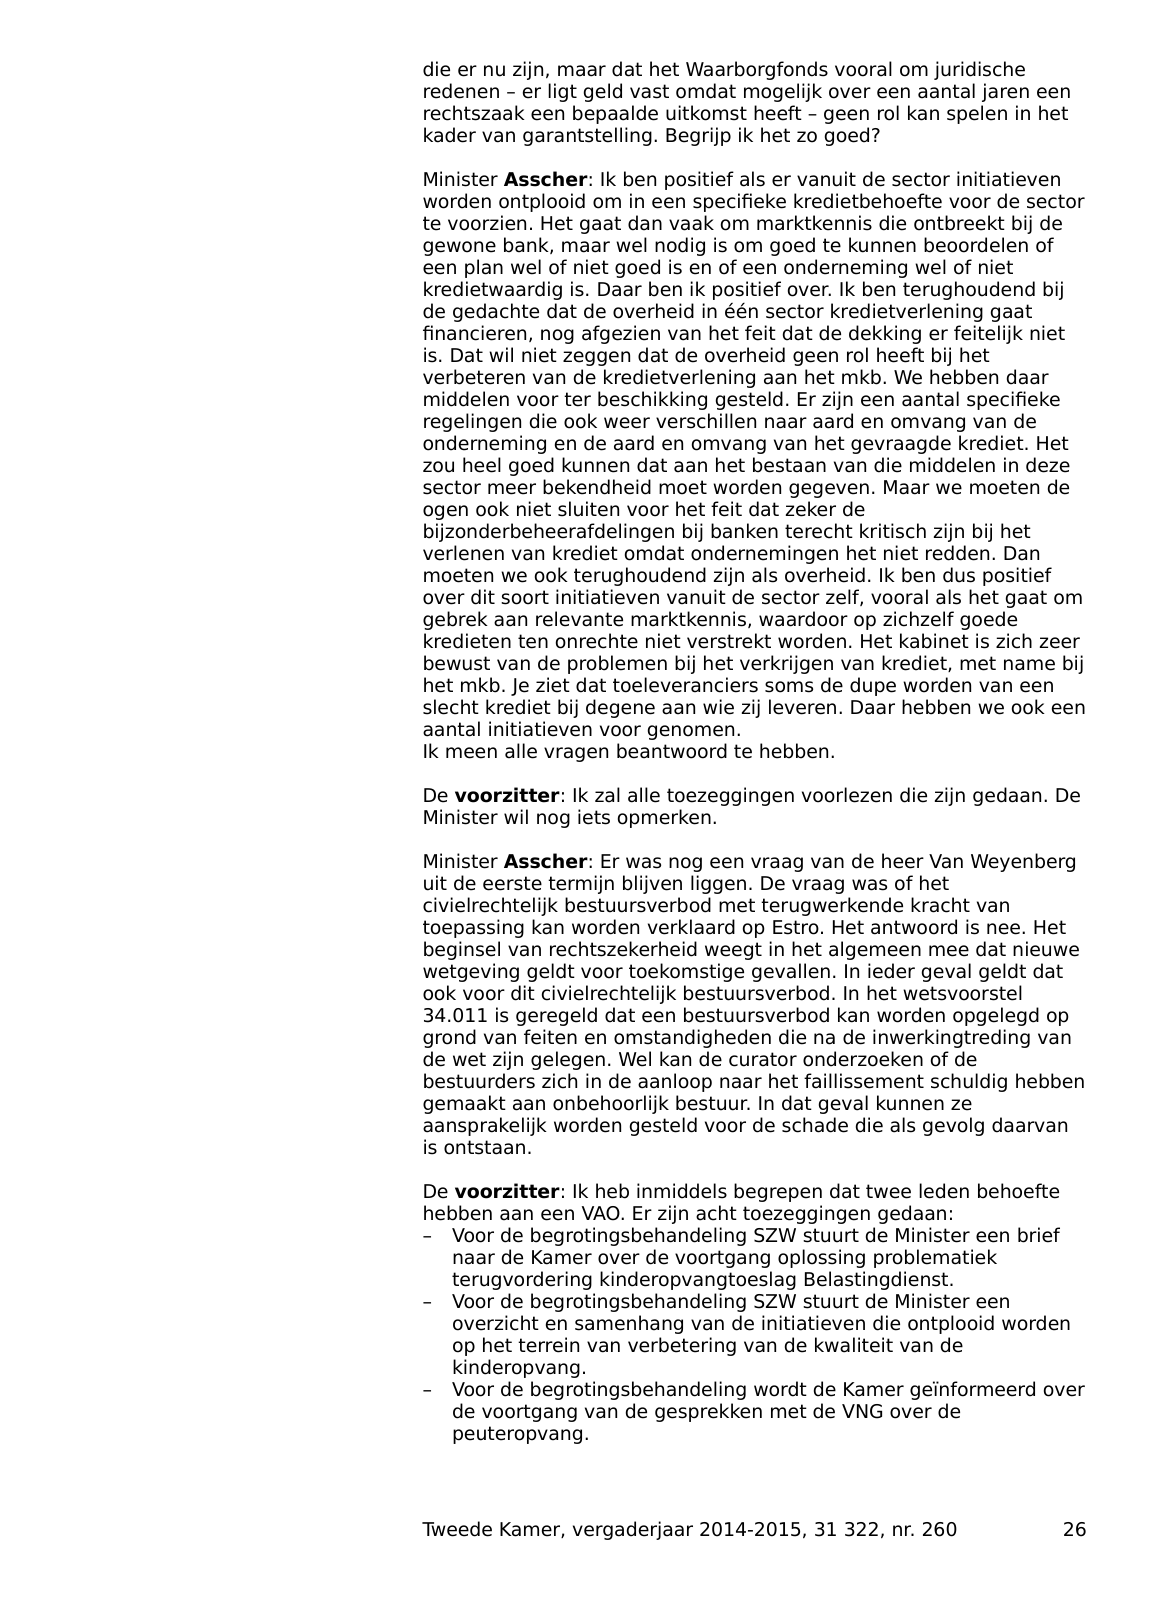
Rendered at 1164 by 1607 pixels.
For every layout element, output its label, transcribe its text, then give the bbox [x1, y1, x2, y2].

text De voorzitter: Ik heb inmiddels begrepen dat twee leden behoefte hebben aan een VAO. Er zijn acht toezeggingen gedaan: [422, 1181, 1087, 1225]
text die er nu zijn, maar dat het Waarborgfonds vooral om juridische redenen – er ligt geld vast omdat mogelijk over een aantal jaren een rechtszaak een bepaalde uitkomst heeft – geen rol kan spelen in het kader van garantstelling. Begrijp ik het zo goed? [422, 59, 1087, 147]
text – Voor de begrotingsbehandeling SZW stuurt de Minister een overzicht en samenhang van de initiatieven die ontplooid worden op het terrein van verbetering van de kwaliteit van de kinderopvang. [422, 1291, 1087, 1379]
text Minister Asscher: Ik ben positief als er vanuit de sector initiatieven worden ontplooid om in een specifieke kredietbehoefte voor de sector te voorzien. Het gaat dan vaak om marktkennis die ontbreekt bij de gewone bank, maar wel nodig is om goed te kunnen beoordelen of een plan wel of niet goed is en of een onderneming wel of niet kredietwaardig is. Daar ben ik positief over. Ik ben terughoudend bij de gedachte dat de overheid in één sector kredietverlening gaat financieren, nog afgezien van het feit dat de dekking er feitelijk niet is. Dat wil niet zeggen dat de overheid geen rol heeft bij het verbeteren van de kredietverlening aan het mkb. We hebben daar middelen voor ter beschikking gesteld. Er zijn een aantal specifieke regelingen die ook weer verschillen naar aard en omvang van de onderneming en de aard en omvang van het gevraagde krediet. Het zou heel goed kunnen dat aan het bestaan van die middelen in deze sector meer bekendheid moet worden gegeven. Maar we moeten de ogen ook niet sluiten voor het feit dat zeker de bijzonderbeheerafdelingen bij banken terecht kritisch zijn bij het verlenen van krediet omdat ondernemingen het niet redden. Dan moeten we ook terughoudend zijn als overheid. Ik ben dus positief over dit soort initiatieven vanuit de sector zelf, vooral als het gaat om gebrek aan relevante marktkennis, waardoor op zichzelf goede kredieten ten onrechte niet verstrekt worden. Het kabinet is zich zeer bewust van de problemen bij het verkrijgen van krediet, met name bij het mkb. Je ziet dat toeleveranciers soms de dupe worden van een slecht krediet bij degene aan wie zij leveren. Daar hebben we ook een aantal initiatieven voor genomen. [422, 169, 1087, 741]
text – Voor de begrotingsbehandeling SZW stuurt de Minister een brief naar de Kamer over de voortgang oplossing problematiek terugvordering kinderopvangtoeslag Belastingdienst. [422, 1225, 1087, 1291]
text De voorzitter: Ik zal alle toezeggingen voorlezen die zijn gedaan. De Minister wil nog iets opmerken. [422, 785, 1087, 829]
text Minister Asscher: Er was nog een vraag van de heer Van Weyenberg uit de eerste termijn blijven liggen. De vraag was of het civielrechtelijk bestuursverbod met terugwerkende kracht van toepassing kan worden verklaard op Estro. Het antwoord is nee. Het beginsel van rechtszekerheid weegt in het algemeen mee dat nieuwe wetgeving geldt voor toekomstige gevallen. In ieder geval geldt dat ook voor dit civielrechtelijk bestuursverbod. In het wetsvoorstel 34.011 is geregeld dat een bestuursverbod kan worden opgelegd op grond van feiten en omstandigheden die na de inwerkingtreding van de wet zijn gelegen. Wel kan de curator onderzoeken of de bestuurders zich in de aanloop naar het faillissement schuldig hebben gemaakt aan onbehoorlijk bestuur. In dat geval kunnen ze aansprakelijk worden gesteld voor de schade die als gevolg daarvan is ontstaan. [422, 851, 1087, 1159]
text Ik meen alle vragen beantwoord te hebben. [422, 741, 1087, 763]
text – Voor de begrotingsbehandeling wordt de Kamer geïnformeerd over de voortgang van de gesprekken met de VNG over de peuteropvang. [422, 1379, 1087, 1444]
